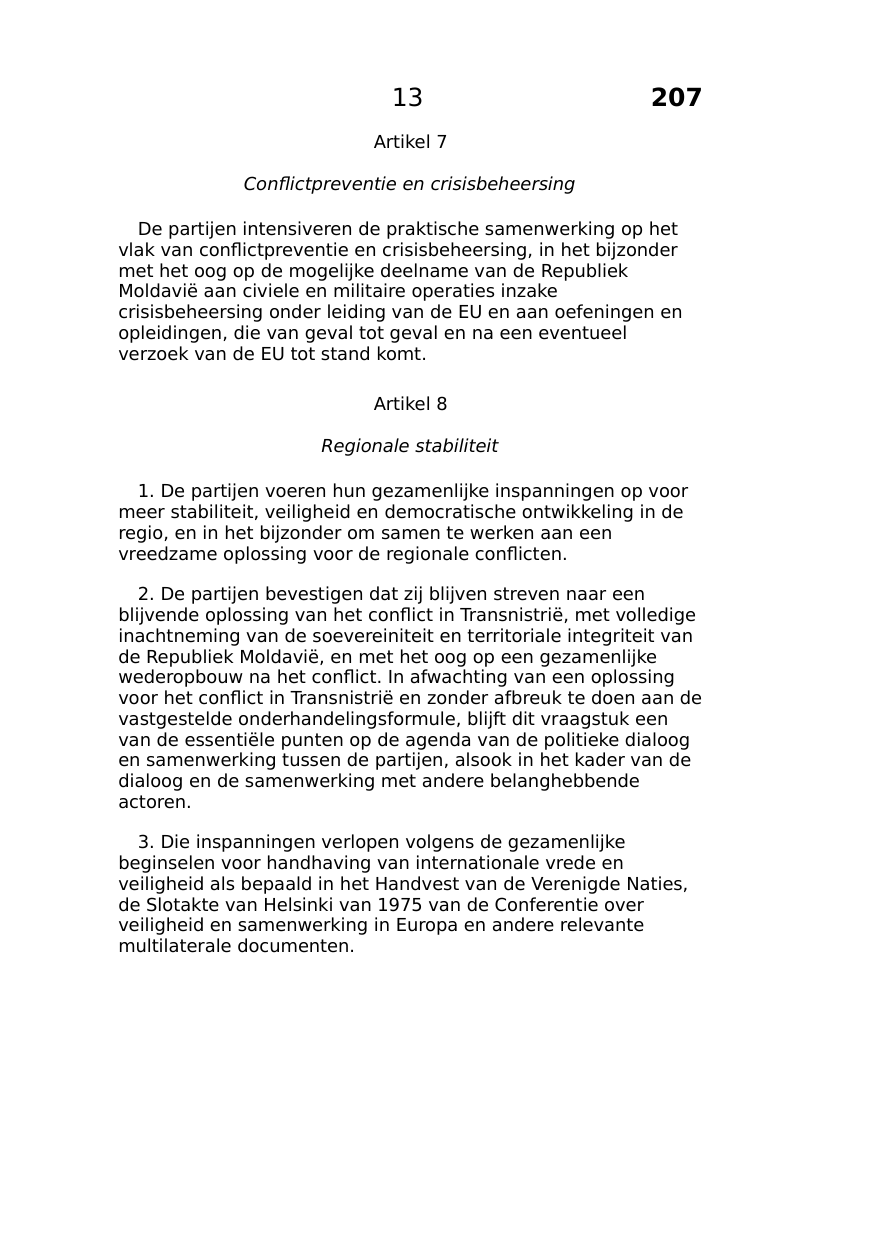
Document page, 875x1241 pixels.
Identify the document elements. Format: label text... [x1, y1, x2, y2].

text 1. De partijen voeren hun gezamenlijke inspanningen op voor meer stabiliteit, veiligheid en democratische ontwikkeling in de regio, en in het bijzonder om samen te werken aan een vreedzame oplossing voor de regionale conflicten. [118, 481, 703, 564]
text 3. Die inspanningen verlopen volgens de gezamenlijke beginselen voor handhaving van internationale vrede en veiligheid als bepaald in het Handvest van de Verenigde Naties, de Slotakte van Helsinki van 1975 van de Conferentie over veiligheid en samenwerking in Europa en andere relevante multilaterale documenten. [118, 832, 703, 957]
subtitle Artikel 8 Regionale stabiliteit [118, 394, 703, 456]
text De partijen intensiveren de praktische samenwerking op het vlak van conflictpreventie en crisisbeheersing, in het bijzonder met het oog op de mogelijke deelname van de Republiek Moldavië aan civiele en militaire operaties inzake crisisbeheersing onder leiding van de EU en aan oefeningen en opleidingen, die van geval tot geval en na een eventueel verzoek van de EU tot stand komt. [118, 219, 703, 364]
text 2. De partijen bevestigen dat zij blijven streven naar een blijvende oplossing van het conflict in Transnistrië, met volledige inachtneming van de soevereiniteit en territoriale integriteit van de Republiek Moldavië, en met het oog op een gezamenlijke wederopbouw na het conflict. In afwachting van een oplossing voor het conflict in Transnistrië en zonder afbreuk te doen aan de vastgestelde onderhandelingsformule, blijft dit vraagstuk een van de essentiële punten op de agenda van de politieke dialoog en samenwerking tussen de partijen, alsook in het kader van de dialoog en de samenwerking met andere belanghebbende actoren. [118, 584, 703, 812]
subtitle Artikel 7 Conflictpreventie en crisisbeheersing [118, 132, 703, 194]
